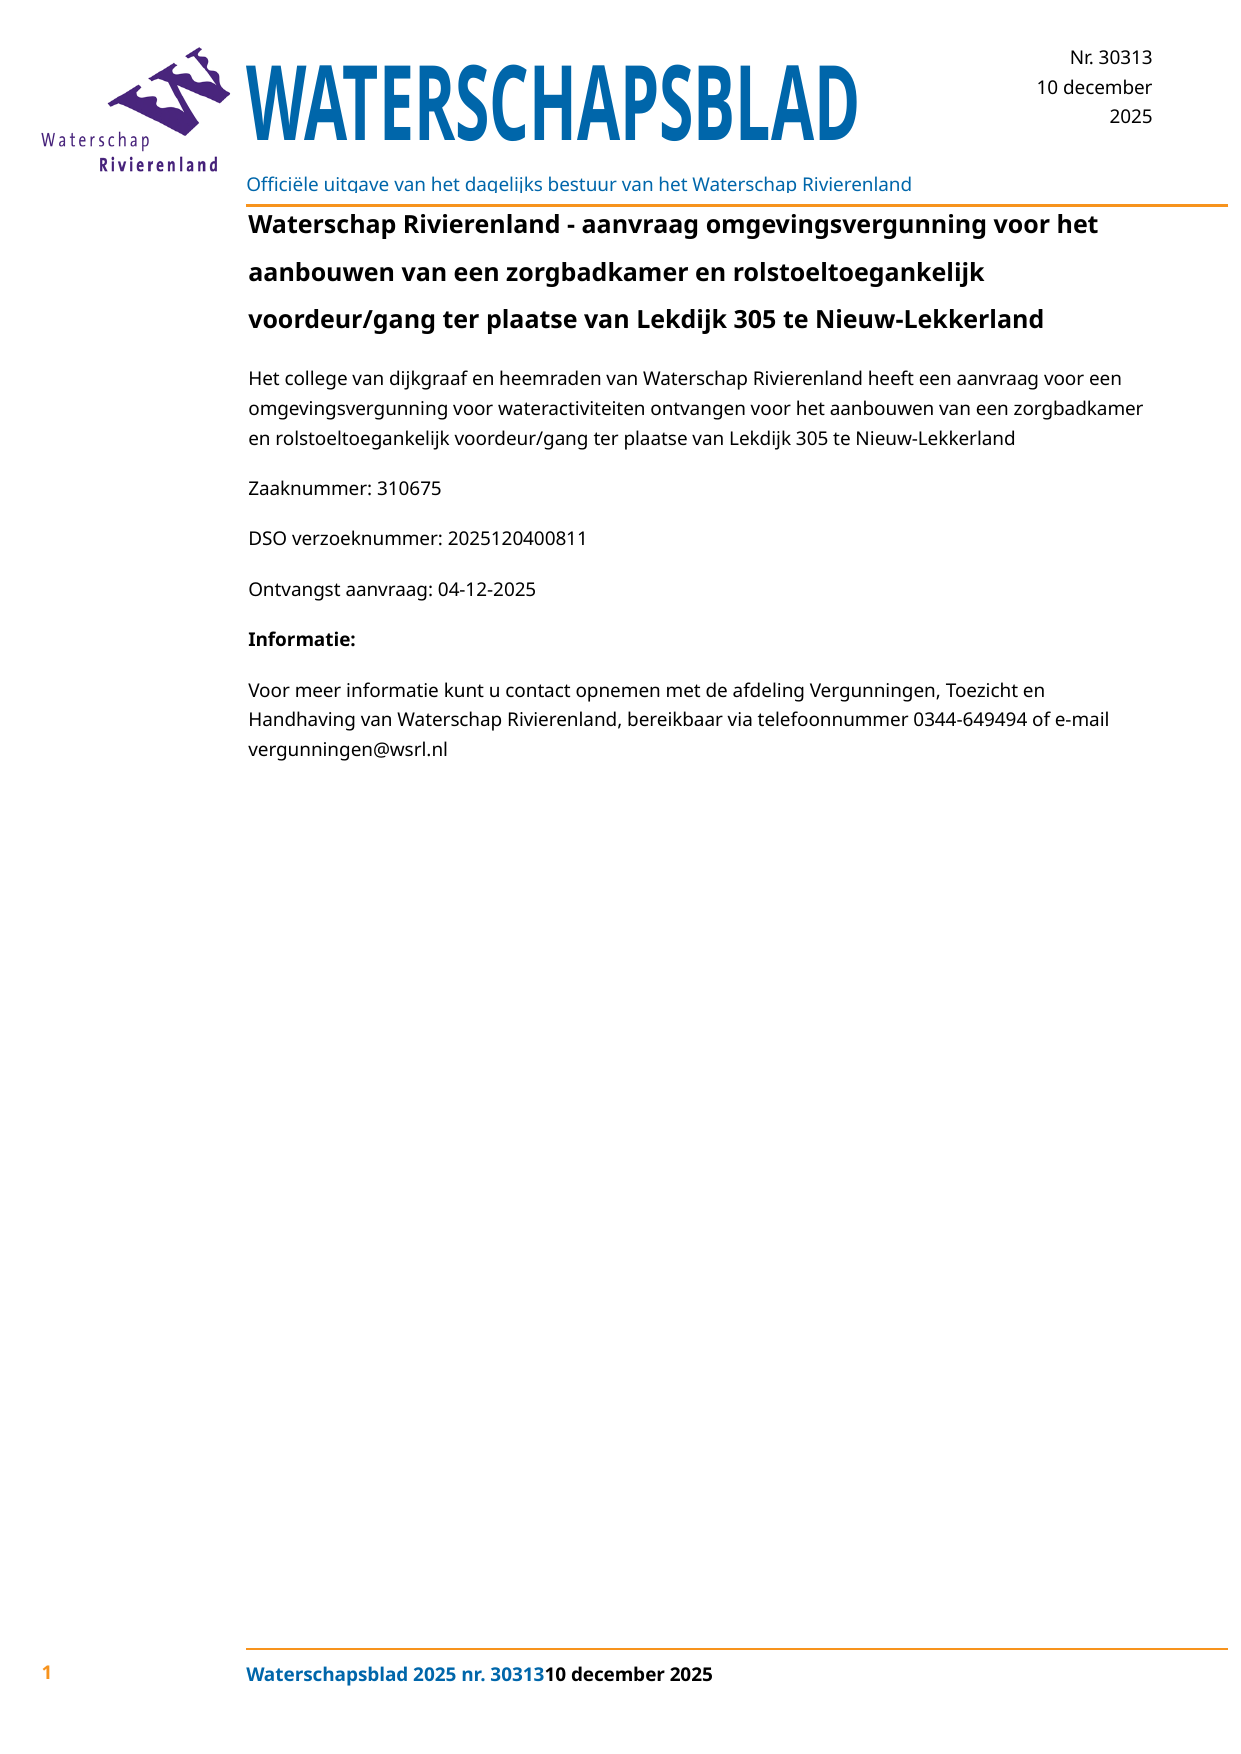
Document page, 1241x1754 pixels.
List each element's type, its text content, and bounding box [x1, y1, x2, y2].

text Waterschap Rivierenland - aanvraag omgevingsvergunning voor het aanbouwen van een zorgbadkamer en rolstoeltoegankelijk voordeur/gang ter plaatse van Lekdijk 305 te Nieuw-Lekkerland [248, 207, 1152, 336]
text Ontvangst aanvraag: 04-12-2025 [248, 576, 1152, 602]
text Voor meer informatie kunt u contact opnemen met de afdeling Vergunningen, Toezicht en Handhaving van Waterschap Rivierenland, bereikbaar via telefoonnummer 0344-649494 of e-mail vergunningen@wsrl.nl [248, 677, 1152, 762]
text Zaaknummer: 310675 [248, 475, 1152, 501]
text Het college van dijkgraaf en heemraden van Waterschap Rivierenland heeft een aanvraag voor een omgevingsvergunning voor wateractiviteiten ontvangen voor het aanbouwen van een zorgbadkamer en rolstoeltoegankelijk voordeur/gang ter plaatse van Lekdijk 305 te Nieuw-Lekkerland [248, 366, 1152, 450]
picture [41, 47, 231, 172]
text DSO verzoeknummer: 2025120400811 [248, 526, 1152, 551]
text Informatie: [248, 626, 1152, 652]
